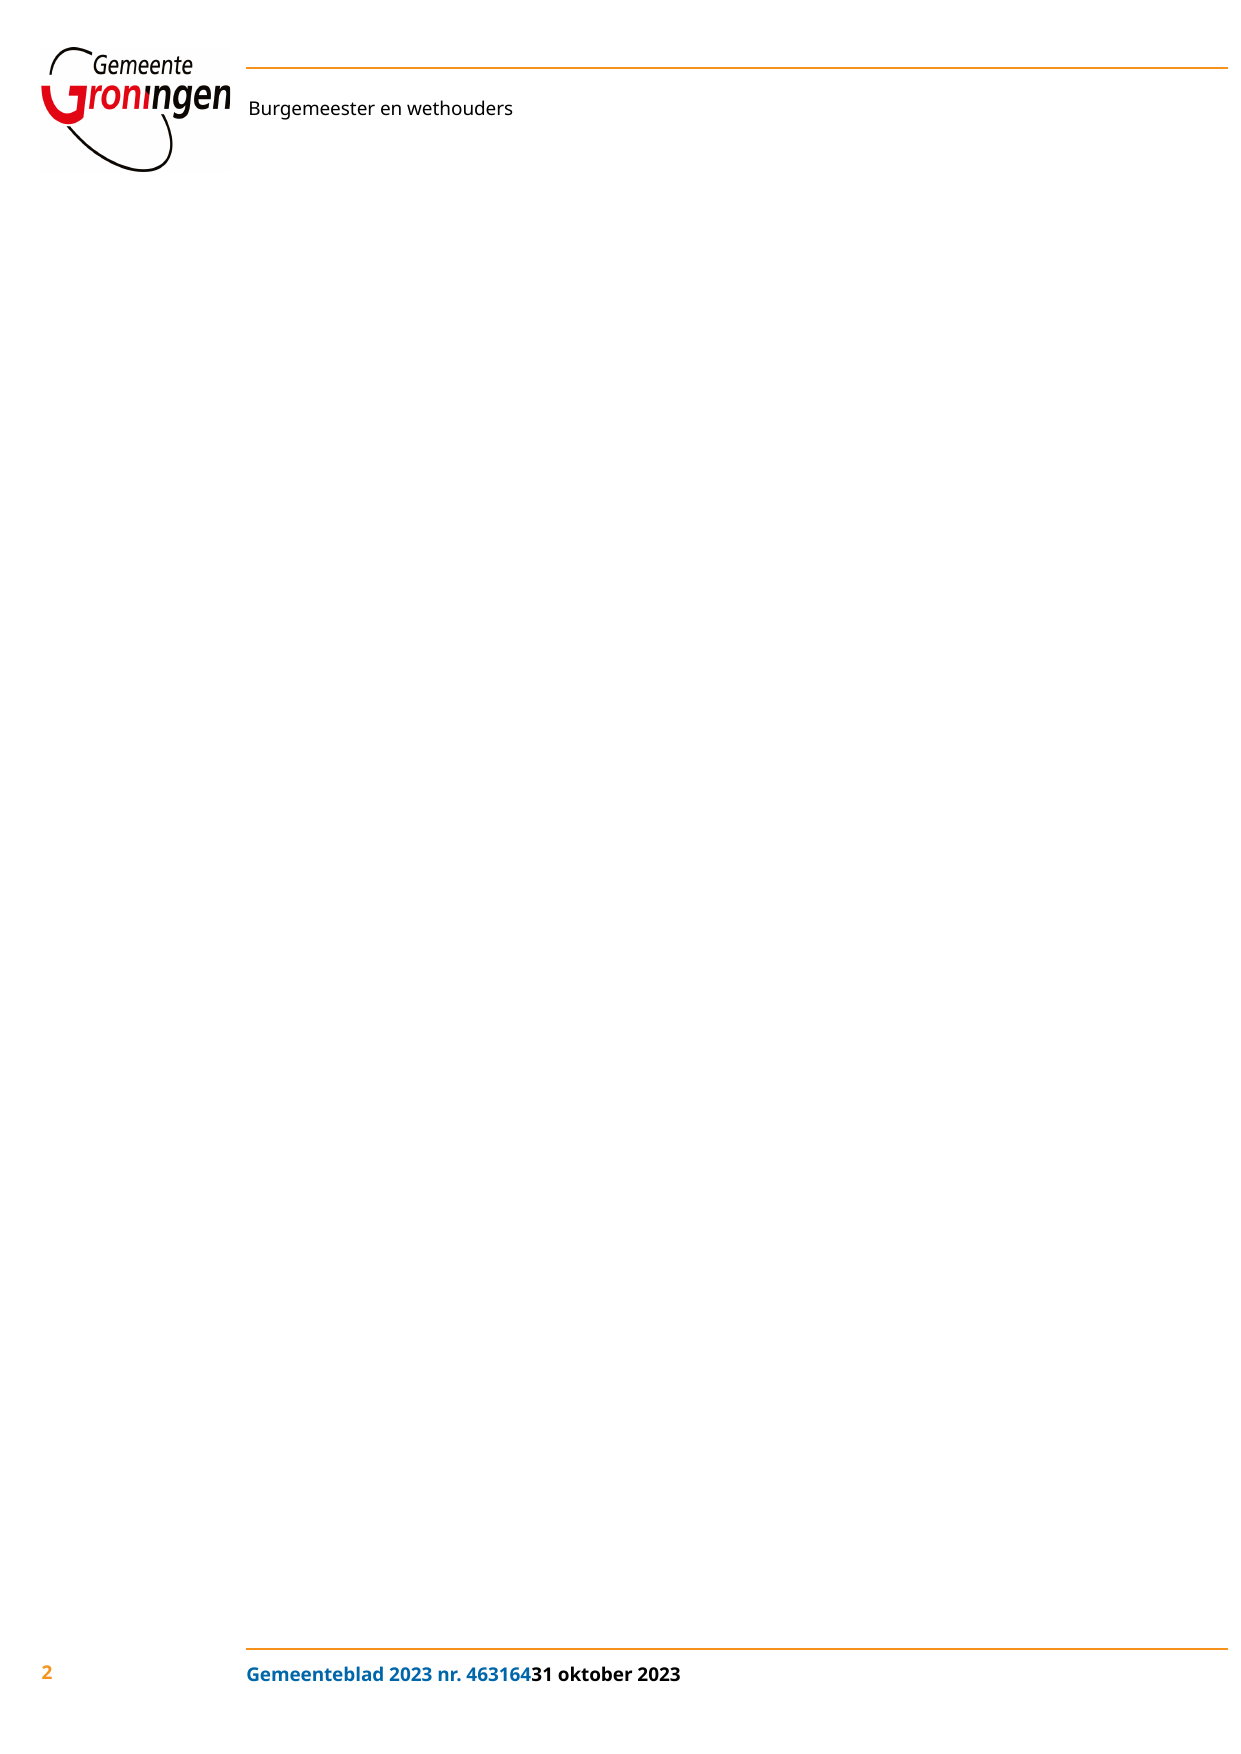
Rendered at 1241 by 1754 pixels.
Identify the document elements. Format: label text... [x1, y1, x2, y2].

text Burgemeester en wethouders [248, 95, 1152, 121]
picture [41, 47, 231, 172]
